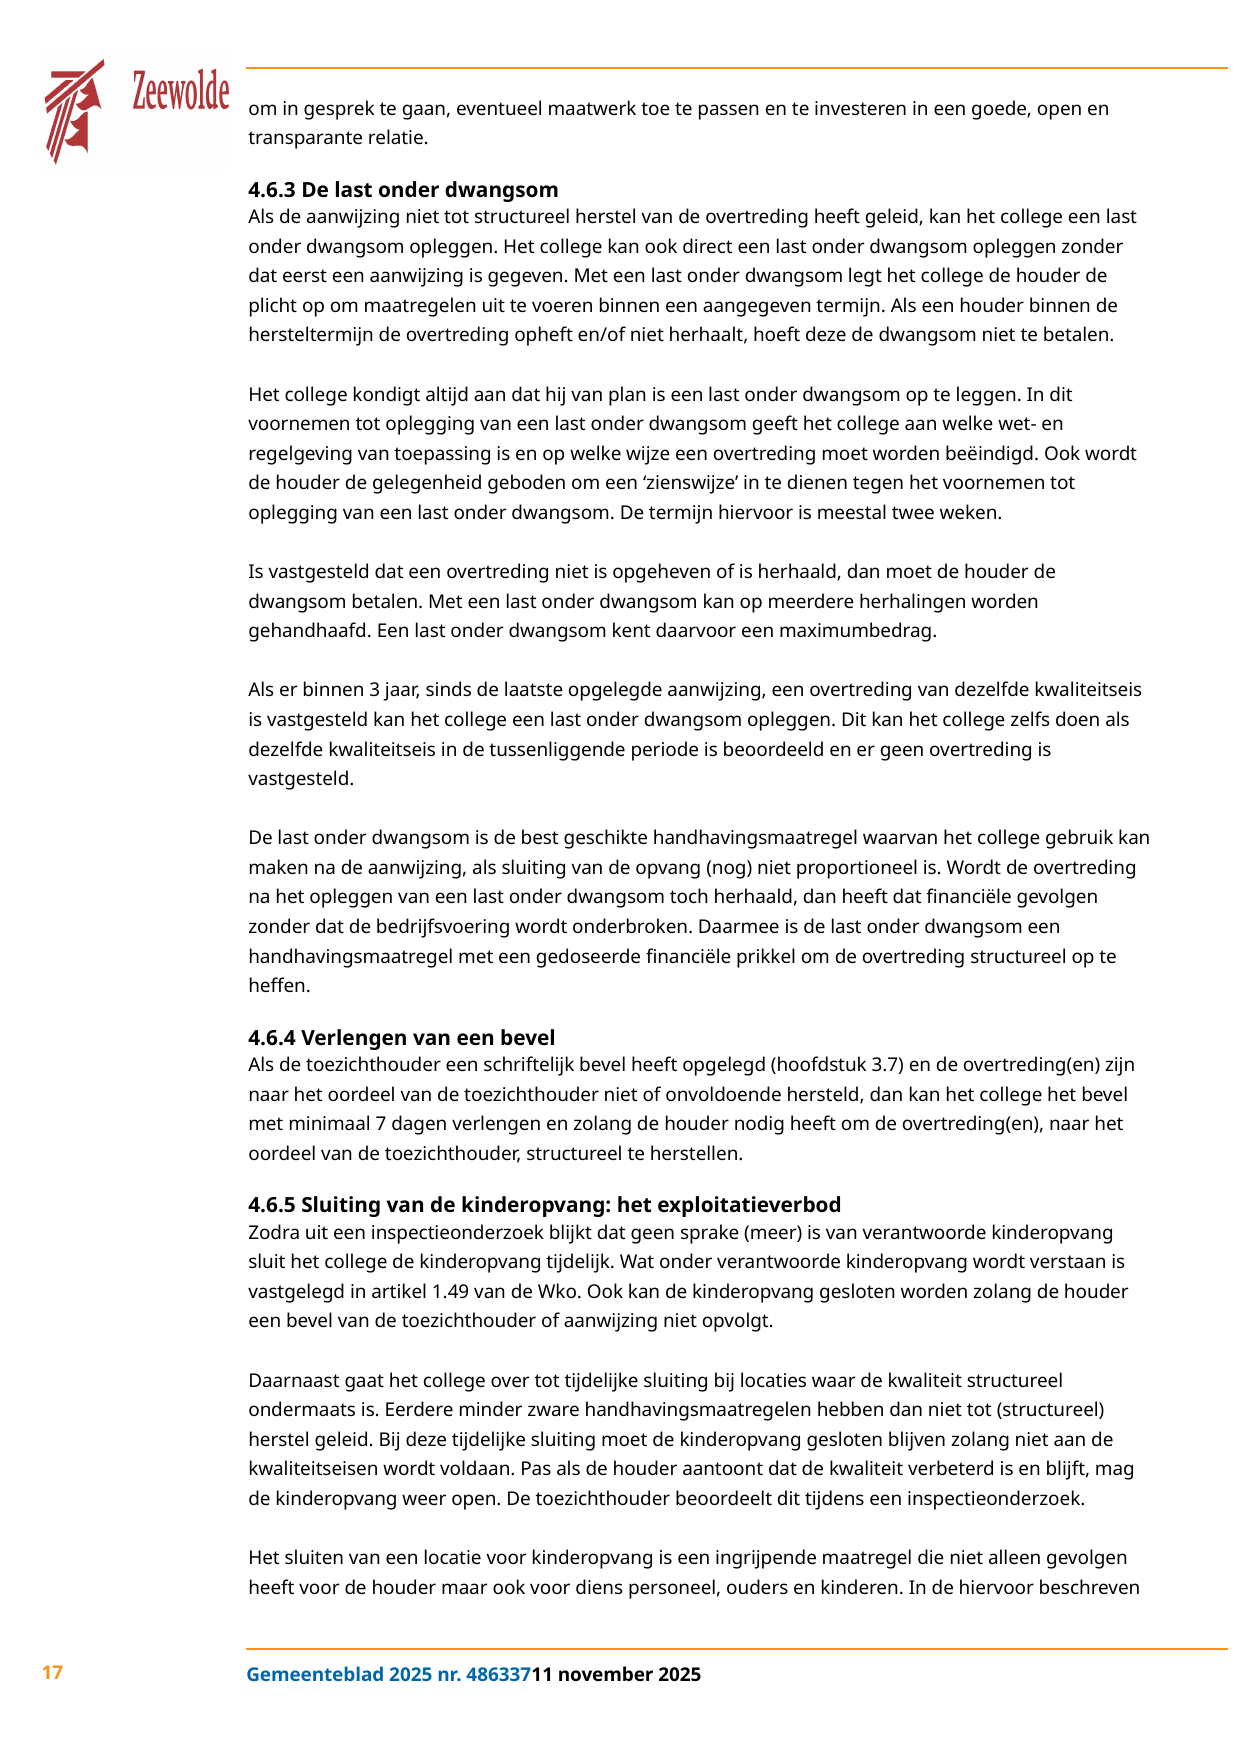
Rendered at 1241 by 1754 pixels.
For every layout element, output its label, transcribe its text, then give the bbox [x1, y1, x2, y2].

text Het sluiten van een locatie voor kinderopvang is een ingrijpende maatregel die niet alleen gevolgen heeft voor de houder maar ook voor diens personeel, ouders en kinderen. In de hiervoor beschreven [248, 1544, 1152, 1599]
text Als er binnen 3 jaar, sinds de laatste opgelegde aanwijzing, een overtreding van dezelfde kwaliteitseis is vastgesteld kan het college een last onder dwangsom opleggen. Dit kan het college zelfs doen als dezelfde kwaliteitseis in de tussenliggende periode is beoordeeld en er geen overtreding is vastgesteld. [248, 677, 1152, 791]
text De last onder dwangsom is de best geschikte handhavingsmaatregel waarvan het college gebruik kan maken na de aanwijzing, als sluiting van de opvang (nog) niet proportioneel is. Wordt de overtreding na het opleggen van een last onder dwangsom toch herhaald, dan heeft dat financiële gevolgen zonder dat de bedrijfsvoering wordt onderbroken. Daarmee is de last onder dwangsom een handhavingsmaatregel met een gedoseerde financiële prikkel om de overtreding structureel op te heffen. [248, 824, 1152, 998]
text Zodra uit een inspectieonderzoek blijkt dat geen sprake (meer) is van verantwoorde kinderopvang sluit het college de kinderopvang tijdelijk. Wat onder verantwoorde kinderopvang wordt verstaan is vastgelegd in artikel 1.49 van de Wko. Ook kan de kinderopvang gesloten worden zolang de houder een bevel van de toezichthouder of aanwijzing niet opvolgt. [248, 1219, 1152, 1333]
picture [41, 47, 231, 172]
text 4.6.4 Verlengen van een bevel [248, 1023, 1152, 1051]
text 4.6.5 Sluiting van de kinderopvang: het exploitatieverbod [248, 1190, 1152, 1219]
text Als de aanwijzing niet tot structureel herstel van de overtreding heeft geleid, kan het college een last onder dwangsom opleggen. Het college kan ook direct een last onder dwangsom opleggen zonder dat eerst een aanwijzing is gegeven. Met een last onder dwangsom legt het college de houder de plicht op om maatregelen uit te voeren binnen een aangegeven termijn. Als een houder binnen de hersteltermijn de overtreding opheft en/of niet herhaalt, hoeft deze de dwangsom niet te betalen. [248, 203, 1152, 347]
text Is vastgesteld dat een overtreding niet is opgeheven of is herhaald, dan moet de houder de dwangsom betalen. Met een last onder dwangsom kan op meerdere herhalingen worden gehandhaafd. Een last onder dwangsom kent daarvoor een maximumbedrag. [248, 558, 1152, 643]
text om in gesprek te gaan, eventueel maatwerk toe te passen en te investeren in een goede, open en transparante relatie. [248, 95, 1152, 150]
text Als de toezichthouder een schriftelijk bevel heeft opgelegd (hoofdstuk 3.7) en de overtreding(en) zijn naar het oordeel van de toezichthouder niet of onvoldoende hersteld, dan kan het college het bevel met minimaal 7 dagen verlengen en zolang de houder nodig heeft om de overtreding(en), naar het oordeel van de toezichthouder, structureel te herstellen. [248, 1051, 1152, 1166]
text Daarnaast gaat het college over tot tijdelijke sluiting bij locaties waar de kwaliteit structureel ondermaats is. Eerdere minder zware handhavingsmaatregelen hebben dan niet tot (structureel) herstel geleid. Bij deze tijdelijke sluiting moet de kinderopvang gesloten blijven zolang niet aan de kwaliteitseisen wordt voldaan. Pas als de houder aantoont dat de kwaliteit verbeterd is en blijft, mag de kinderopvang weer open. De toezichthouder beoordeelt dit tijdens een inspectieonderzoek. [248, 1367, 1152, 1511]
text Het college kondigt altijd aan dat hij van plan is een last onder dwangsom op te leggen. In dit voornemen tot oplegging van een last onder dwangsom geeft het college aan welke wet- en regelgeving van toepassing is en op welke wijze een overtreding moet worden beëindigd. Ook wordt de houder de gelegenheid geboden om een ‘zienswijze’ in te dienen tegen het voornemen tot oplegging van een last onder dwangsom. De termijn hiervoor is meestal twee weken. [248, 381, 1152, 525]
text 4.6.3 De last onder dwangsom [248, 175, 1152, 203]
